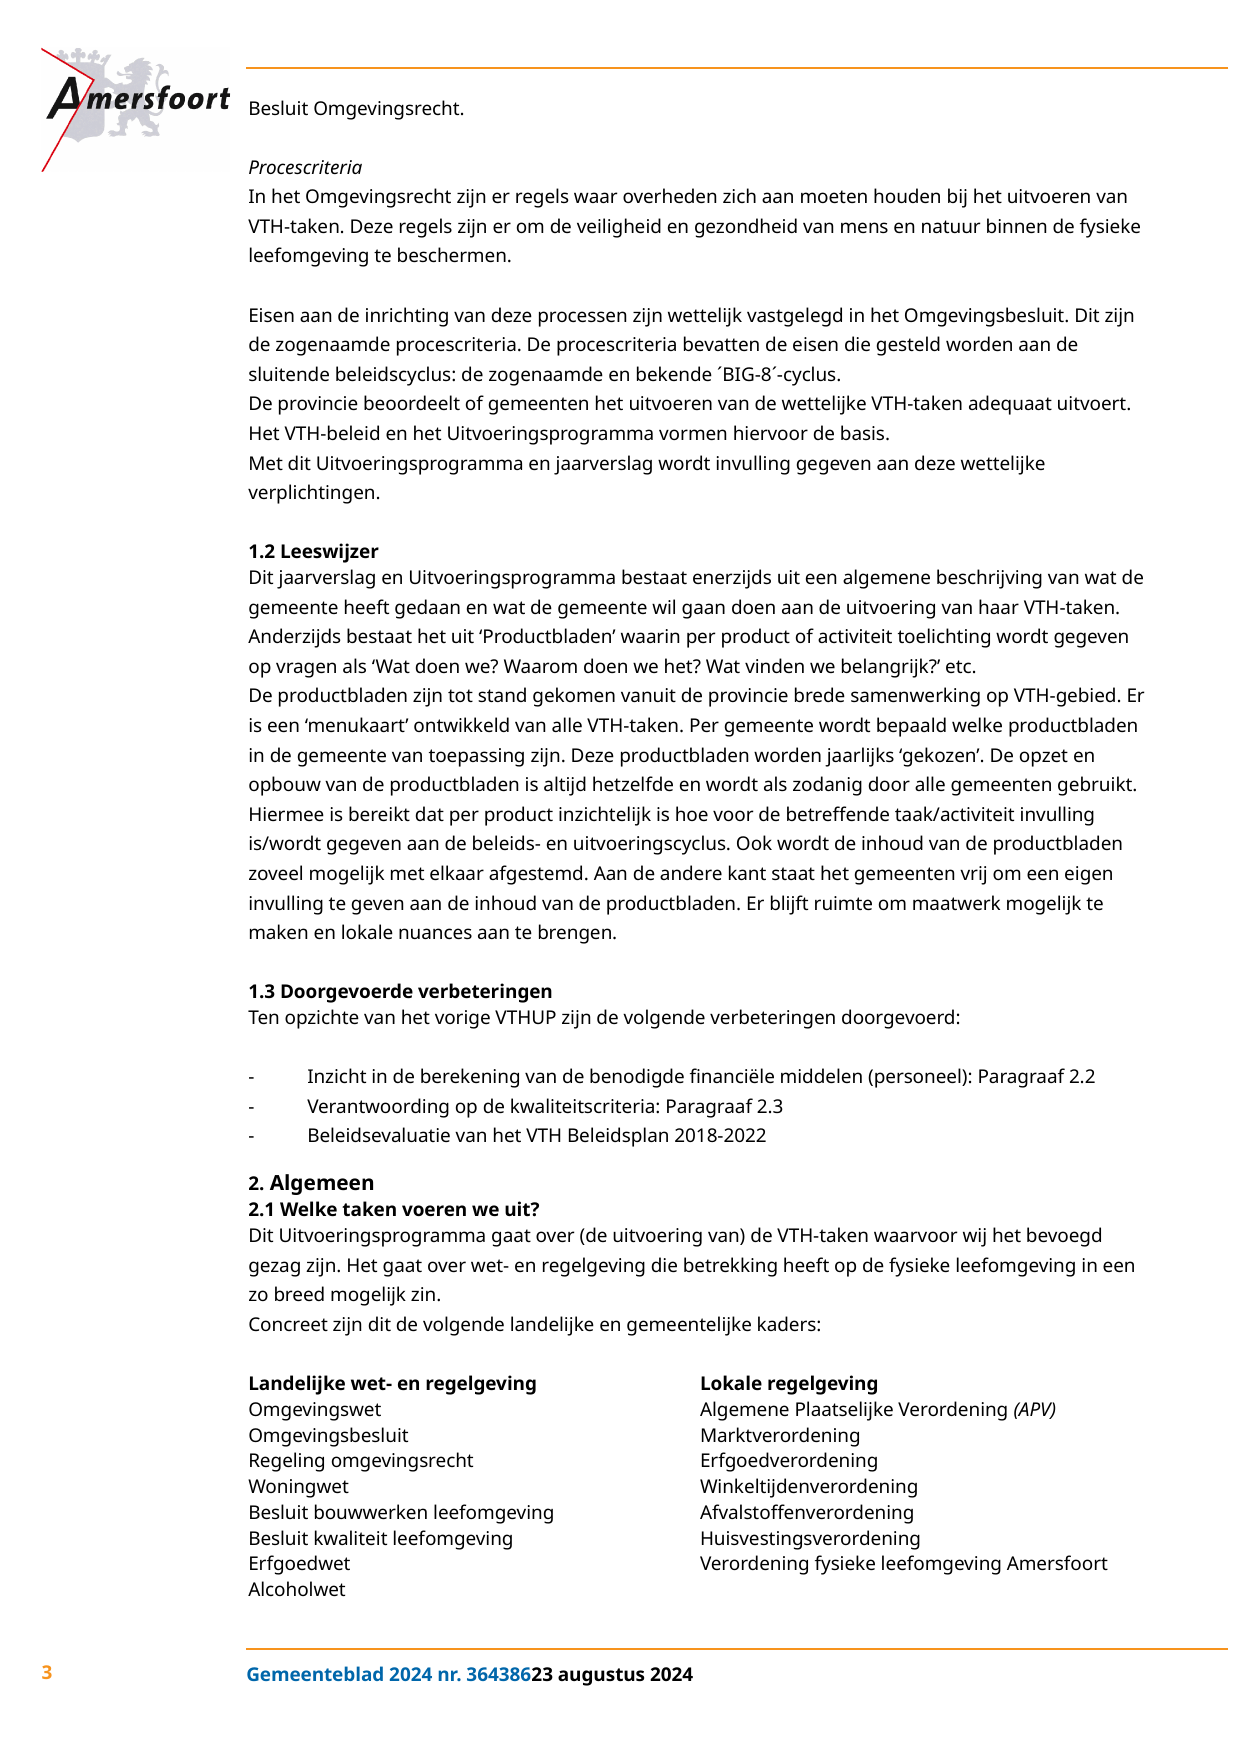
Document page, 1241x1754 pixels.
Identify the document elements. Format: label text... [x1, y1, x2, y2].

table_header Landelijke wet- en regelgeving [248, 1370, 700, 1396]
text 1.3 Doorgevoerde verbeteringen [248, 978, 1152, 1004]
text Anderzijds bestaat het uit ‘Productbladen’ waarin per product of activiteit toelichting wordt gegeven op vragen als ‘Wat doen we? Waarom doen we het? Wat vinden we belangrijk?’ etc. [248, 623, 1152, 679]
table_cell Winkeltijdenverordening [700, 1473, 1152, 1499]
text In het Omgevingsrecht zijn er regels waar overheden zich aan moeten houden bij het uitvoeren van VTH-taken. Deze regels zijn er om de veiligheid en gezondheid van mens en natuur binnen de fysieke leefomgeving te beschermen. [248, 183, 1152, 268]
list Beleidsevaluatie van het VTH Beleidsplan 2018-2022 [248, 1122, 1152, 1148]
text Dit Uitvoeringsprogramma gaat over (de uitvoering van) de VTH-taken waarvoor wij het bevoegd gezag zijn. Het gaat over wet- en regelgeving die betrekking heeft op de fysieke leefomgeving in een zo breed mogelijk zin. [248, 1222, 1152, 1307]
picture [41, 47, 231, 172]
text Met dit Uitvoeringsprogramma en jaarverslag wordt invulling gegeven aan deze wettelijke verplichtingen. [248, 450, 1152, 505]
table_cell Woningwet [248, 1473, 700, 1499]
table_cell Besluit kwaliteit leefomgeving [248, 1525, 700, 1550]
table_header Lokale regelgeving [700, 1370, 1152, 1396]
text Ten opzichte van het vorige VTHUP zijn de volgende verbeteringen doorgevoerd: [248, 1004, 1152, 1030]
table_cell Erfgoedverordening [700, 1448, 1152, 1473]
text 1.2 Leeswijzer [248, 538, 1152, 564]
table_cell Omgevingswet [248, 1396, 700, 1422]
list Verantwoording op de kwaliteitscriteria: Paragraaf 2.3 [248, 1093, 1152, 1119]
table_cell Regeling omgevingsrecht [248, 1448, 700, 1473]
table_cell Verordening fysieke leefomgeving Amersfoort [700, 1550, 1152, 1576]
text 2.1 Welke taken voeren we uit? [248, 1197, 1152, 1222]
text 2. Algemeen [248, 1168, 1152, 1197]
table_cell Omgevingsbesluit [248, 1422, 700, 1447]
table_cell Alcoholwet [248, 1576, 700, 1602]
text De provincie beoordeelt of gemeenten het uitvoeren van de wettelijke VTH-taken adequaat uitvoert. Het VTH-beleid en het Uitvoeringsprogramma vormen hiervoor de basis. [248, 391, 1152, 446]
table_cell Marktverordening [700, 1422, 1152, 1447]
text Concreet zijn dit de volgende landelijke en gemeentelijke kaders: [248, 1311, 1152, 1337]
list Inzicht in de berekening van de benodigde financiële middelen (personeel): Paragraaf 2.2 [248, 1063, 1152, 1089]
table_cell Algemene Plaatselijke Verordening (APV) [700, 1396, 1152, 1422]
table_cell Erfgoedwet [248, 1550, 700, 1576]
text Procescriteria [248, 154, 1152, 180]
text De productbladen zijn tot stand gekomen vanuit de provincie brede samenwerking op VTH-gebied. Er is een ‘menukaart’ ontwikkeld van alle VTH-taken. Per gemeente wordt bepaald welke productbladen in de gemeente van toepassing zijn. Deze productbladen worden jaarlijks ‘gekozen’. De opzet en opbouw van de productbladen is altijd hetzelfde en wordt als zodanig door alle gemeenten gebruikt. Hiermee is bereikt dat per product inzichtelijk is hoe voor de betreffende taak/activiteit invulling is/wordt gegeven aan de beleids- en uitvoeringscyclus. Ook wordt de inhoud van de productbladen zoveel mogelijk met elkaar afgestemd. Aan de andere kant staat het gemeenten vrij om een eigen invulling te geven aan de inhoud van de productbladen. Er blijft ruimte om maatwerk mogelijk te maken en lokale nuances aan te brengen. [248, 683, 1152, 945]
table_cell [700, 1576, 1152, 1602]
text Eisen aan de inrichting van deze processen zijn wettelijk vastgelegd in het Omgevingsbesluit. Dit zijn de zogenaamde procescriteria. De procescriteria bevatten de eisen die gesteld worden aan de sluitende beleidscyclus: de zogenaamde en bekende ´BIG-8´-cyclus. [248, 302, 1152, 387]
table_cell Besluit bouwwerken leefomgeving [248, 1499, 700, 1525]
text Besluit Omgevingsrecht. [248, 95, 1152, 121]
text Dit jaarverslag en Uitvoeringsprogramma bestaat enerzijds uit een algemene beschrijving van wat de gemeente heeft gedaan en wat de gemeente wil gaan doen aan de uitvoering van haar VTH-taken. [248, 564, 1152, 619]
table_cell Afvalstoffenverordening [700, 1499, 1152, 1525]
table_cell Huisvestingsverordening [700, 1525, 1152, 1550]
